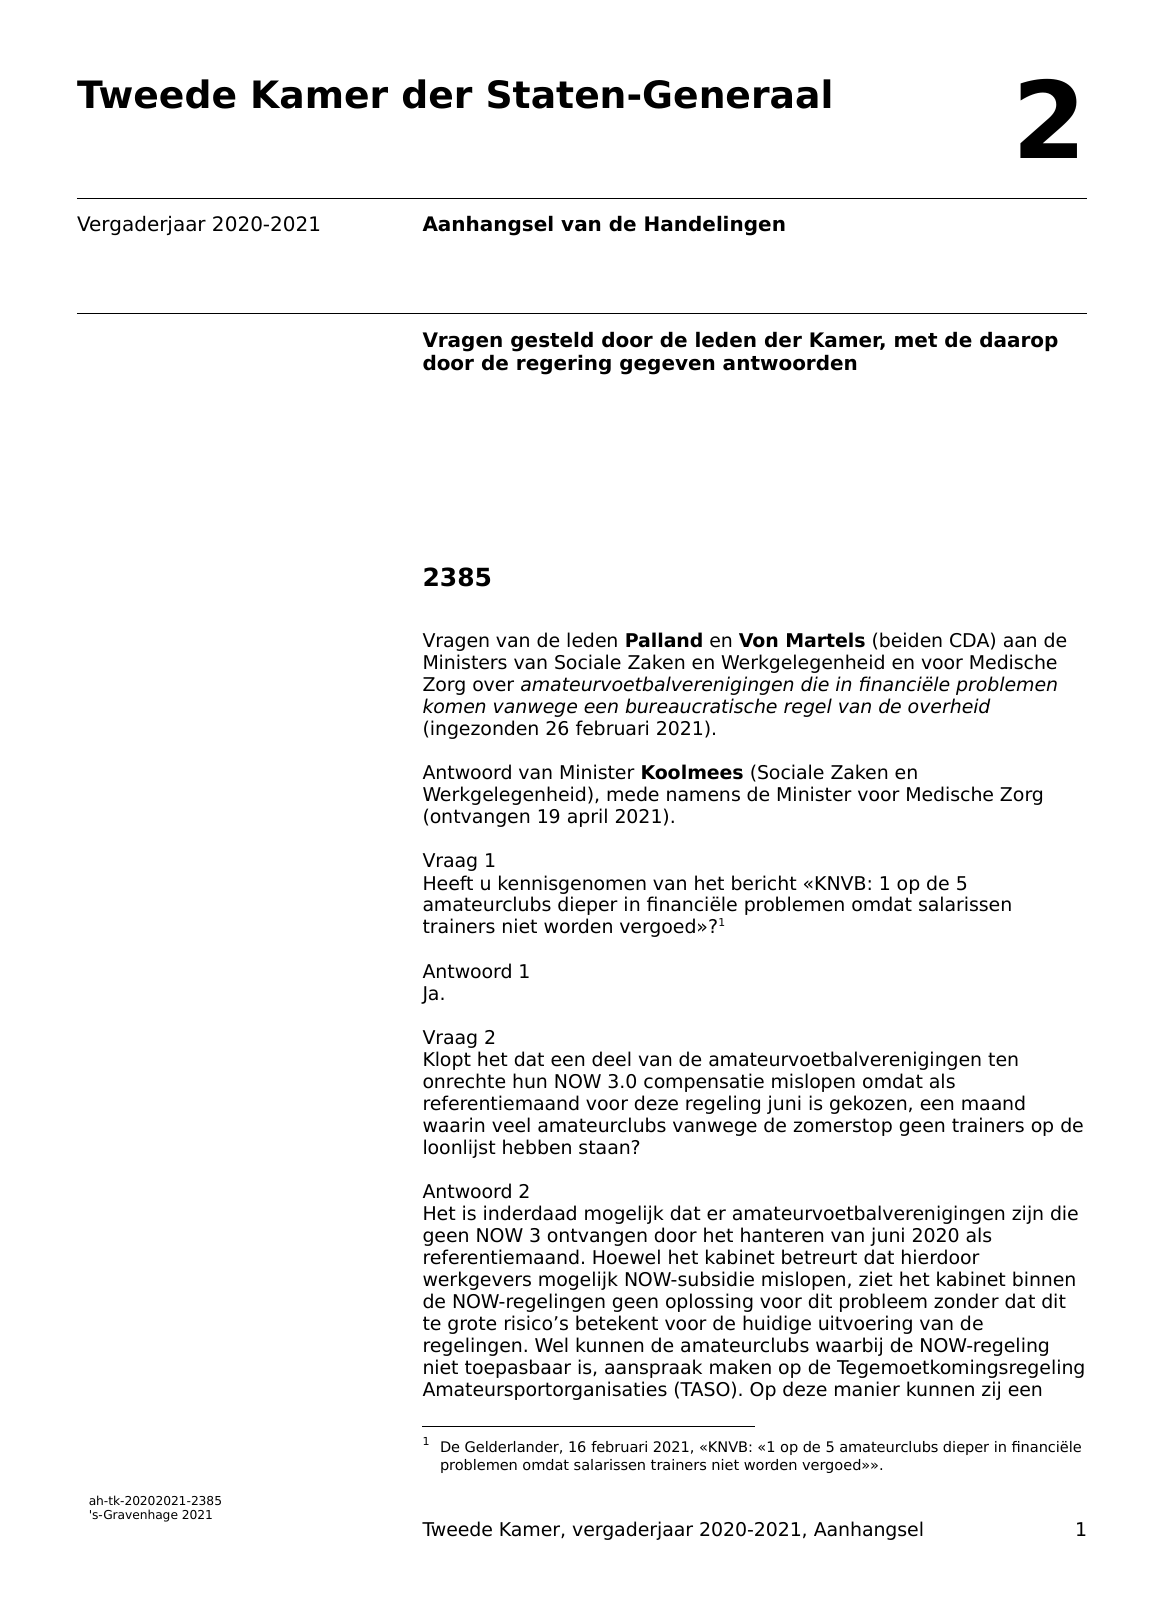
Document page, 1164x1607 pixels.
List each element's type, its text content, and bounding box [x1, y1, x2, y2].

table_header 2 [886, 59, 1087, 198]
text De Gelderlander, 16 februari 2021, «KNVB: «1 op de 5 amateurclubs dieper in financiële problemen omdat salarissen trainers niet worden vergoed»». [422, 1435, 1087, 1474]
text Antwoord van Minister Koolmees (Sociale Zaken en Werkgelegenheid), mede namens de Minister voor Medische Zorg (ontvangen 19 april 2021). [422, 762, 1087, 828]
text Vragen van de leden Palland en Von Martels (beiden CDA) aan de Ministers van Sociale Zaken en Werkgelegenheid en voor Medische Zorg over amateurvoetbalverenigingen die in financiële problemen komen vanwege een bureaucratische regel van de overheid (ingezonden 26 februari 2021). [422, 630, 1087, 740]
text 2385 [422, 563, 1087, 592]
table_cell Vragen gesteld door de leden der Kamer, met de daarop door de regering gegeven antwoorden [422, 314, 1087, 375]
text Vraag 2 [422, 1027, 1087, 1049]
table_cell [77, 314, 422, 375]
text Ja. [422, 982, 1087, 1004]
text Het is inderdaad mogelijk dat er amateurvoetbalverenigingen zijn die geen NOW 3 ontvangen door het hanteren van juni 2020 als referentiemaand. Hoewel het kabinet betreurt dat hierdoor werkgevers mogelijk NOW-subsidie mislopen, ziet het kabinet binnen de NOW-regelingen geen oplossing voor dit probleem zonder dat dit te grote risico’s betekent voor de huidige uitvoering van de regelingen. Wel kunnen de amateurclubs waarbij de NOW-regeling niet toepasbaar is, aanspraak maken op de Tegemoetkomingsregeling Amateursportorganisaties (TASO). Op deze manier kunnen zij een [422, 1203, 1087, 1401]
table_cell Aanhangsel van de Handelingen [422, 199, 1087, 313]
text Antwoord 1 [422, 961, 1087, 982]
table_cell Vergaderjaar 2020-2021 [77, 199, 422, 313]
text 's-Gravenhage 2021 [88, 1508, 323, 1522]
text Antwoord 2 [422, 1181, 1087, 1203]
text Heeft u kennisgenomen van het bericht «KNVB: 1 op de 5 amateurclubs dieper in financiële problemen omdat salarissen trainers niet worden vergoed»? [422, 872, 1087, 938]
table_header Tweede Kamer der Staten-Generaal [77, 59, 886, 198]
text Vraag 1 [422, 850, 1087, 872]
text Klopt het dat een deel van de amateurvoetbalverenigingen ten onrechte hun NOW 3.0 compensatie mislopen omdat als referentiemaand voor deze regeling juni is gekozen, een maand waarin veel amateurclubs vanwege de zomerstop geen trainers op de loonlijst hebben staan? [422, 1049, 1087, 1158]
text ah-tk-20202021-2385 [88, 1494, 323, 1508]
